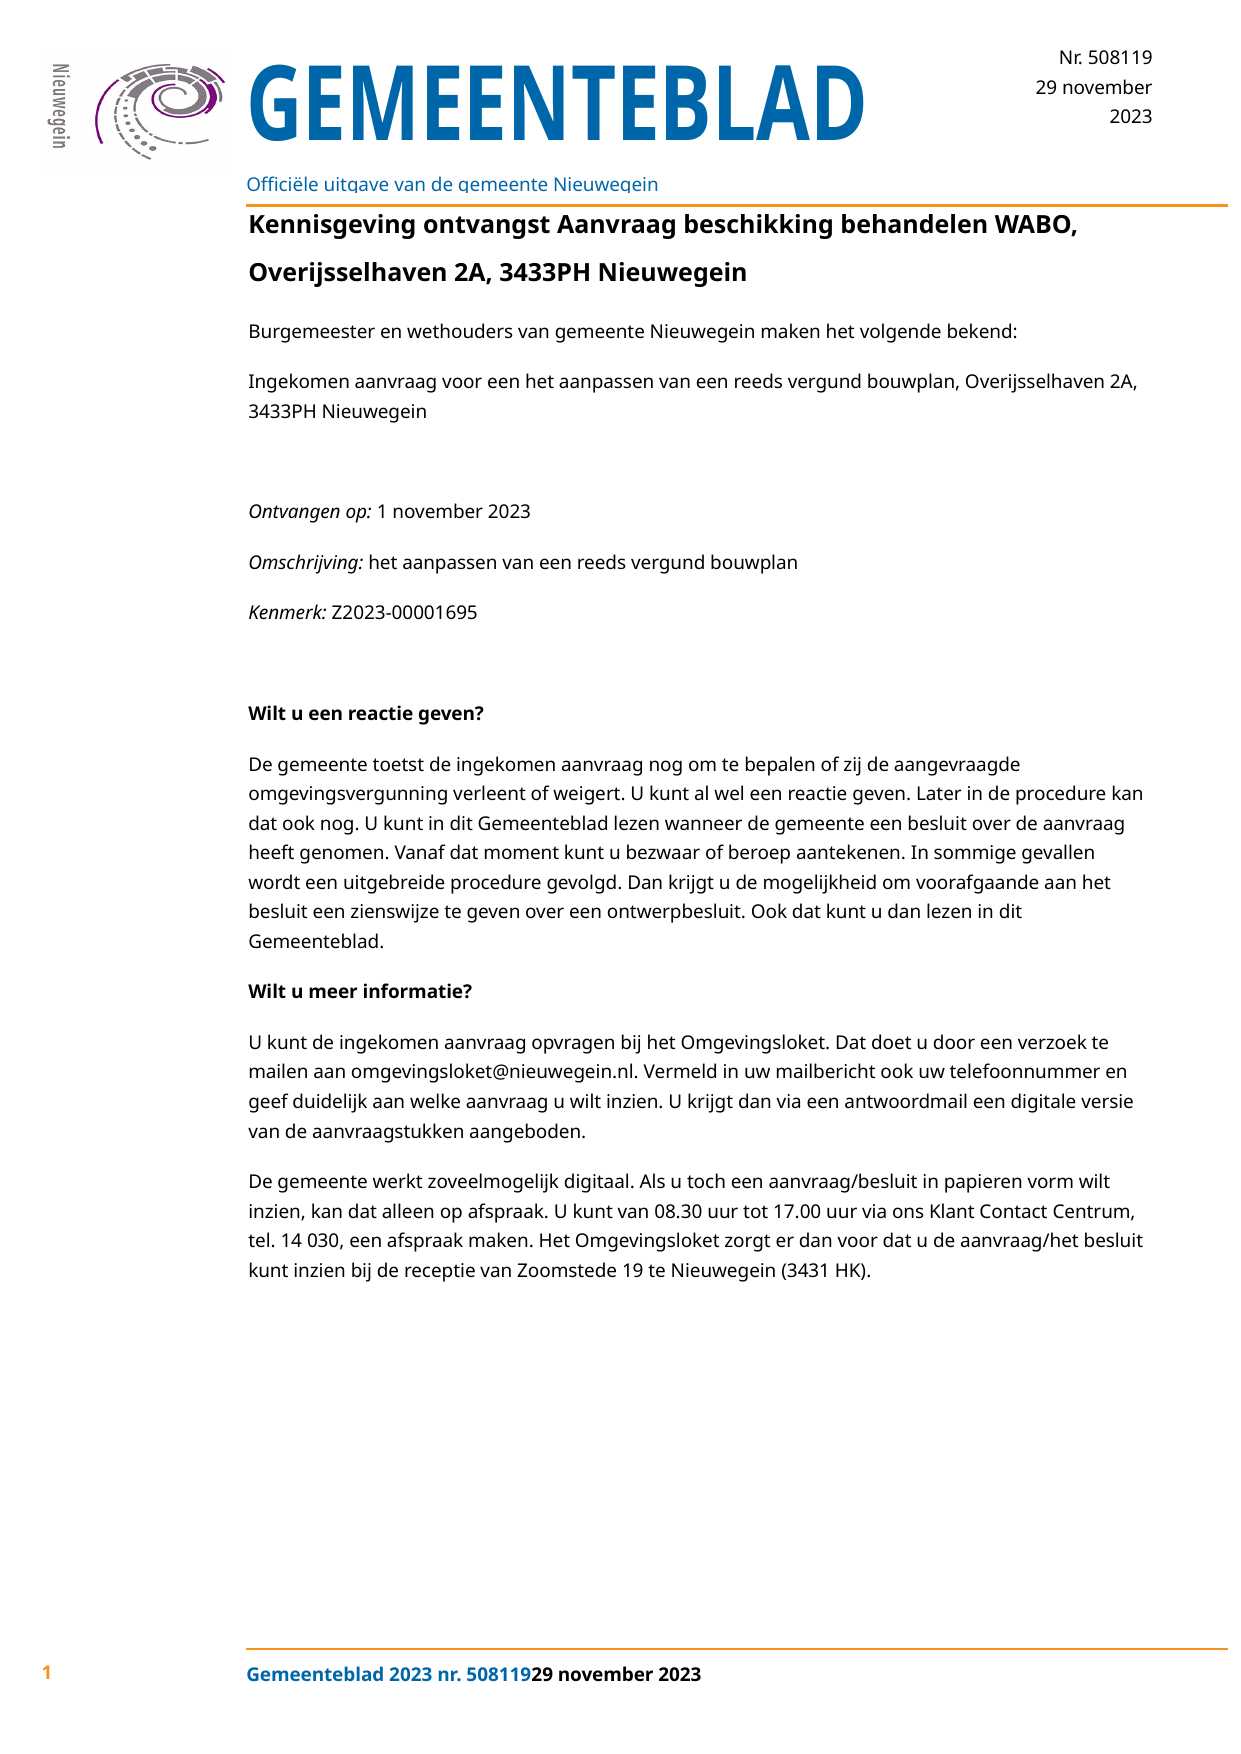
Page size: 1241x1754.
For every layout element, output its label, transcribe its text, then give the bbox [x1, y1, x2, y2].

text Wilt u meer informatie? [248, 979, 1152, 1004]
text Burgemeester en wethouders van gemeente Nieuwegein maken het volgende bekend: [248, 318, 1152, 344]
text Ingekomen aanvraag voor een het aanpassen van een reeds vergund bouwplan, Overijsselhaven 2A, 3433PH Nieuwegein [248, 368, 1152, 424]
text Ontvangen op: 1 november 2023 [248, 499, 1152, 524]
picture [41, 47, 231, 172]
text U kunt de ingekomen aanvraag opvragen bij het Omgevingsloket. Dat doet u door een verzoek te mailen aan omgevingsloket@nieuwegein.nl. Vermeld in uw mailbericht ook uw telefoonnummer en geef duidelijk aan welke aanvraag u wilt inzien. U krijgt dan via een antwoordmail een digitale versie van de aanvraagstukken aangeboden. [248, 1029, 1152, 1144]
text De gemeente werkt zoveelmogelijk digitaal. Als u toch een aanvraag/besluit in papieren vorm wilt inzien, kan dat alleen op afspraak. U kunt van 08.30 uur tot 17.00 uur via ons Klant Contact Centrum, tel. 14 030, een afspraak maken. Het Omgevingsloket zorgt er dan voor dat u de aanvraag/het besluit kunt inzien bij de receptie van Zoomstede 19 te Nieuwegein (3431 HK). [248, 1168, 1152, 1283]
text Kennisgeving ontvangst Aanvraag beschikking behandelen WABO, Overijsselhaven 2A, 3433PH Nieuwegein [248, 207, 1152, 288]
text Kenmerk: Z2023-00001695 [248, 599, 1152, 625]
text Omschrijving: het aanpassen van een reeds vergund bouwplan [248, 549, 1152, 575]
text Wilt u een reactie geven? [248, 700, 1152, 726]
text De gemeente toetst de ingekomen aanvraag nog om te bepalen of zij de aangevraagde omgevingsvergunning verleent of weigert. U kunt al wel een reactie geven. Later in de procedure kan dat ook nog. U kunt in dit Gemeenteblad lezen wanneer de gemeente een besluit over de aanvraag heeft genomen. Vanaf dat moment kunt u bezwaar of beroep aantekenen. In sommige gevallen wordt een uitgebreide procedure gevolgd. Dan krijgt u de mogelijkheid om voorafgaande aan het besluit een zienswijze te geven over een ontwerpbesluit. Ook dat kunt u dan lezen in dit Gemeenteblad. [248, 751, 1152, 954]
